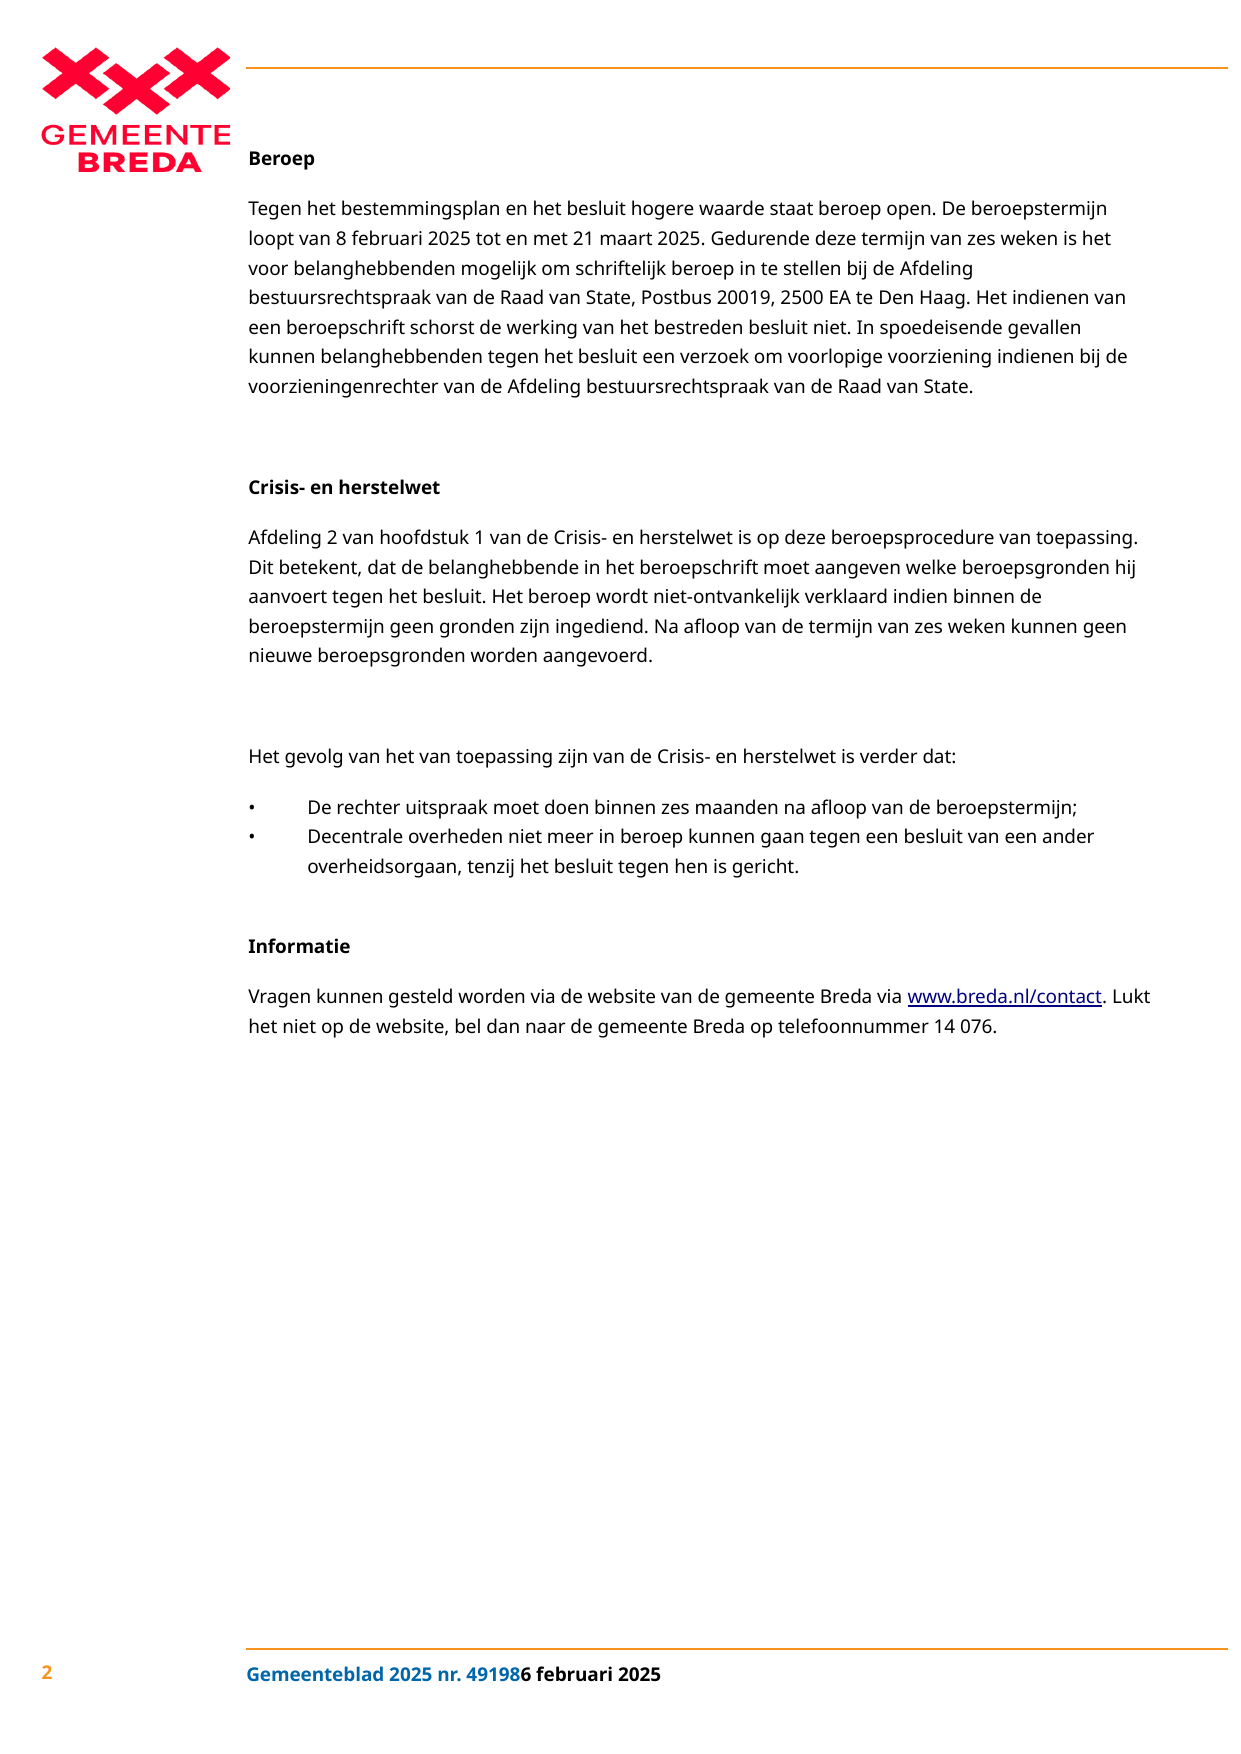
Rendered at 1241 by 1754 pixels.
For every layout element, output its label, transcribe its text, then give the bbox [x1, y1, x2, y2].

list Decentrale overheden niet meer in beroep kunnen gaan tegen een besluit van een ander overheidsorgaan, tenzij het besluit tegen hen is gericht. [248, 823, 1152, 879]
list De rechter uitspraak moet doen binnen zes maanden na afloop van de beroepstermijn; [248, 794, 1152, 820]
text Het gevolg van het van toepassing zijn van de Crisis- en herstelwet is verder dat: [248, 743, 1152, 769]
text Tegen het bestemmingsplan en het besluit hogere waarde staat beroep open. De beroepstermijn loopt van 8 februari 2025 tot en met 21 maart 2025. Gedurende deze termijn van zes weken is het voor belanghebbenden mogelijk om schriftelijk beroep in te stellen bij de Afdeling bestuursrechtspraak van de Raad van State, Postbus 20019, 2500 EA te Den Haag. Het indienen van een beroepschrift schorst de werking van het bestreden besluit niet. In spoedeisende gevallen kunnen belanghebbenden tegen het besluit een verzoek om voorlopige voorziening indienen bij de voorzieningenrechter van de Afdeling bestuursrechtspraak van de Raad van State. [248, 196, 1152, 399]
text Crisis- en herstelwet [248, 474, 1152, 500]
text Informatie [248, 933, 1152, 959]
text Beroep [248, 145, 1152, 171]
picture [41, 47, 231, 172]
text Afdeling 2 van hoofdstuk 1 van de Crisis- en herstelwet is op deze beroepsprocedure van toepassing. Dit betekent, dat de belanghebbende in het beroepschrift moet aangeven welke beroepsgronden hij aanvoert tegen het besluit. Het beroep wordt niet-ontvankelijk verklaard indien binnen de beroepstermijn geen gronden zijn ingediend. Na afloop van de termijn van zes weken kunnen geen nieuwe beroepsgronden worden aangevoerd. [248, 524, 1152, 668]
text Vragen kunnen gesteld worden via de website van de gemeente Breda via www.breda.nl/contact. Lukt het niet op de website, bel dan naar de gemeente Breda op telefoonnummer 14 076. [248, 983, 1152, 1039]
